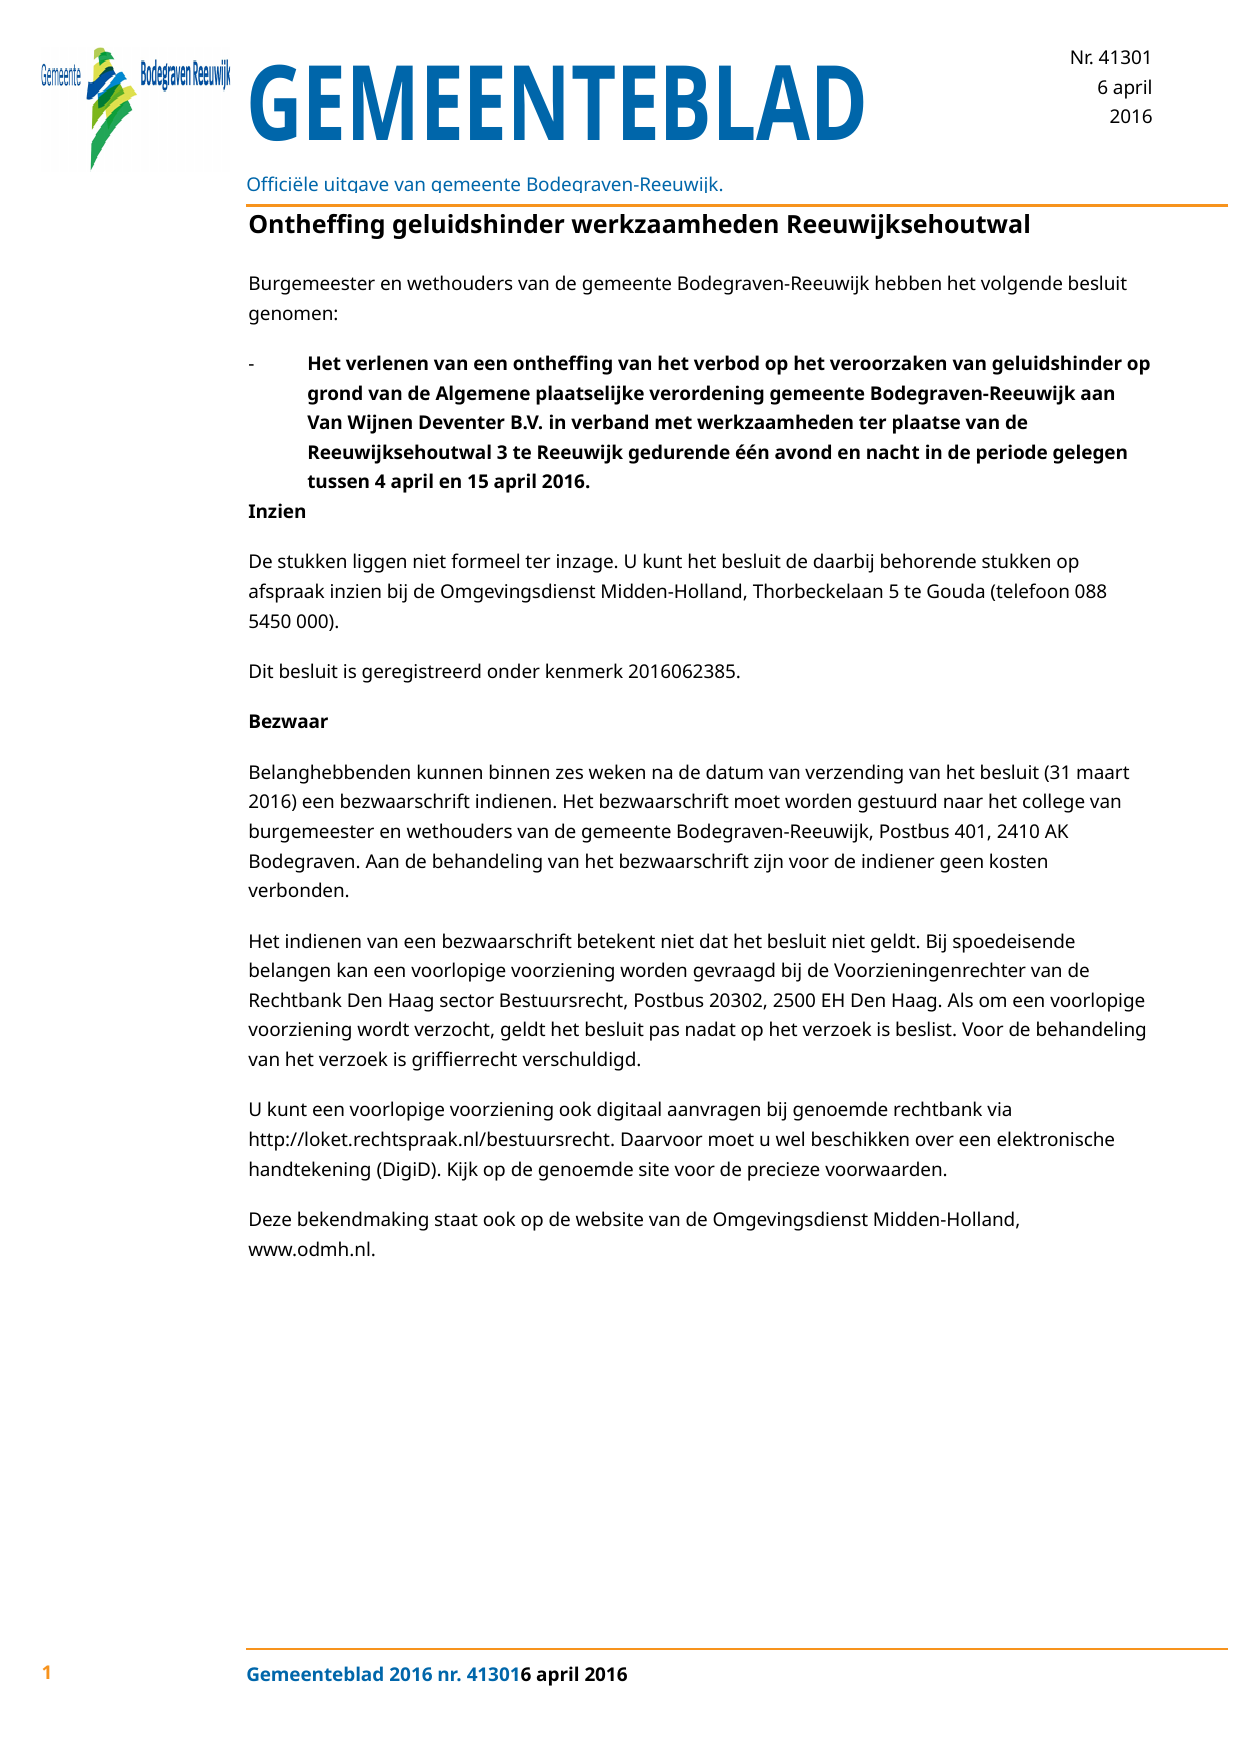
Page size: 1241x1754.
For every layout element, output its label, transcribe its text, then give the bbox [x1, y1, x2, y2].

list Het verlenen van een ontheffing van het verbod op het veroorzaken van geluidshinder op grond van de Algemene plaatselijke verordening gemeente Bodegraven-Reeuwijk aan Van Wijnen Deventer B.V. in verband met werkzaamheden ter plaatse van de Reeuwijksehoutwal 3 te Reeuwijk gedurende één avond en nacht in de periode gelegen tussen 4 april en 15 april 2016. [248, 350, 1152, 494]
text Ontheffing geluidshinder werkzaamheden Reeuwijksehoutwal [248, 207, 1152, 241]
text Burgemeester en wethouders van de gemeente Bodegraven-Reeuwijk hebben het volgende besluit genomen: [248, 270, 1152, 326]
text Het indienen van een bezwaarschrift betekent niet dat het besluit niet geldt. Bij spoedeisende belangen kan een voorlopige voorziening worden gevraagd bij de Voorzieningenrechter van de Rechtbank Den Haag sector Bestuursrecht, Postbus 20302, 2500 EH Den Haag. Als om een voorlopige voorziening wordt verzocht, geldt het besluit pas nadat op het verzoek is beslist. Voor de behandeling van het verzoek is griffierrecht verschuldigd. [248, 928, 1152, 1072]
text Deze bekendmaking staat ook op de website van de Omgevingsdienst Midden-Holland, www.odmh.nl. [248, 1206, 1152, 1261]
text Inzien [248, 498, 1152, 524]
text Belanghebbenden kunnen binnen zes weken na de datum van verzending van het besluit (31 maart 2016) een bezwaarschrift indienen. Het bezwaarschrift moet worden gestuurd naar het college van burgemeester en wethouders van de gemeente Bodegraven-Reeuwijk, Postbus 401, 2410 AK Bodegraven. Aan de behandeling van het bezwaarschrift zijn voor de indiener geen kosten verbonden. [248, 759, 1152, 903]
text Dit besluit is geregistreerd onder kenmerk 2016062385. [248, 658, 1152, 684]
text De stukken liggen niet formeel ter inzage. U kunt het besluit de daarbij behorende stukken op afspraak inzien bij de Omgevingsdienst Midden-Holland, Thorbeckelaan 5 te Gouda (telefoon 088 5450 000). [248, 549, 1152, 633]
text Bezwaar [248, 709, 1152, 734]
picture [41, 47, 231, 172]
text U kunt een voorlopige voorziening ook digitaal aanvragen bij genoemde rechtbank via http://loket.rechtspraak.nl/bestuursrecht. Daarvoor moet u wel beschikken over een elektronische handtekening (DigiD). Kijk op de genoemde site voor de precieze voorwaarden. [248, 1097, 1152, 1181]
